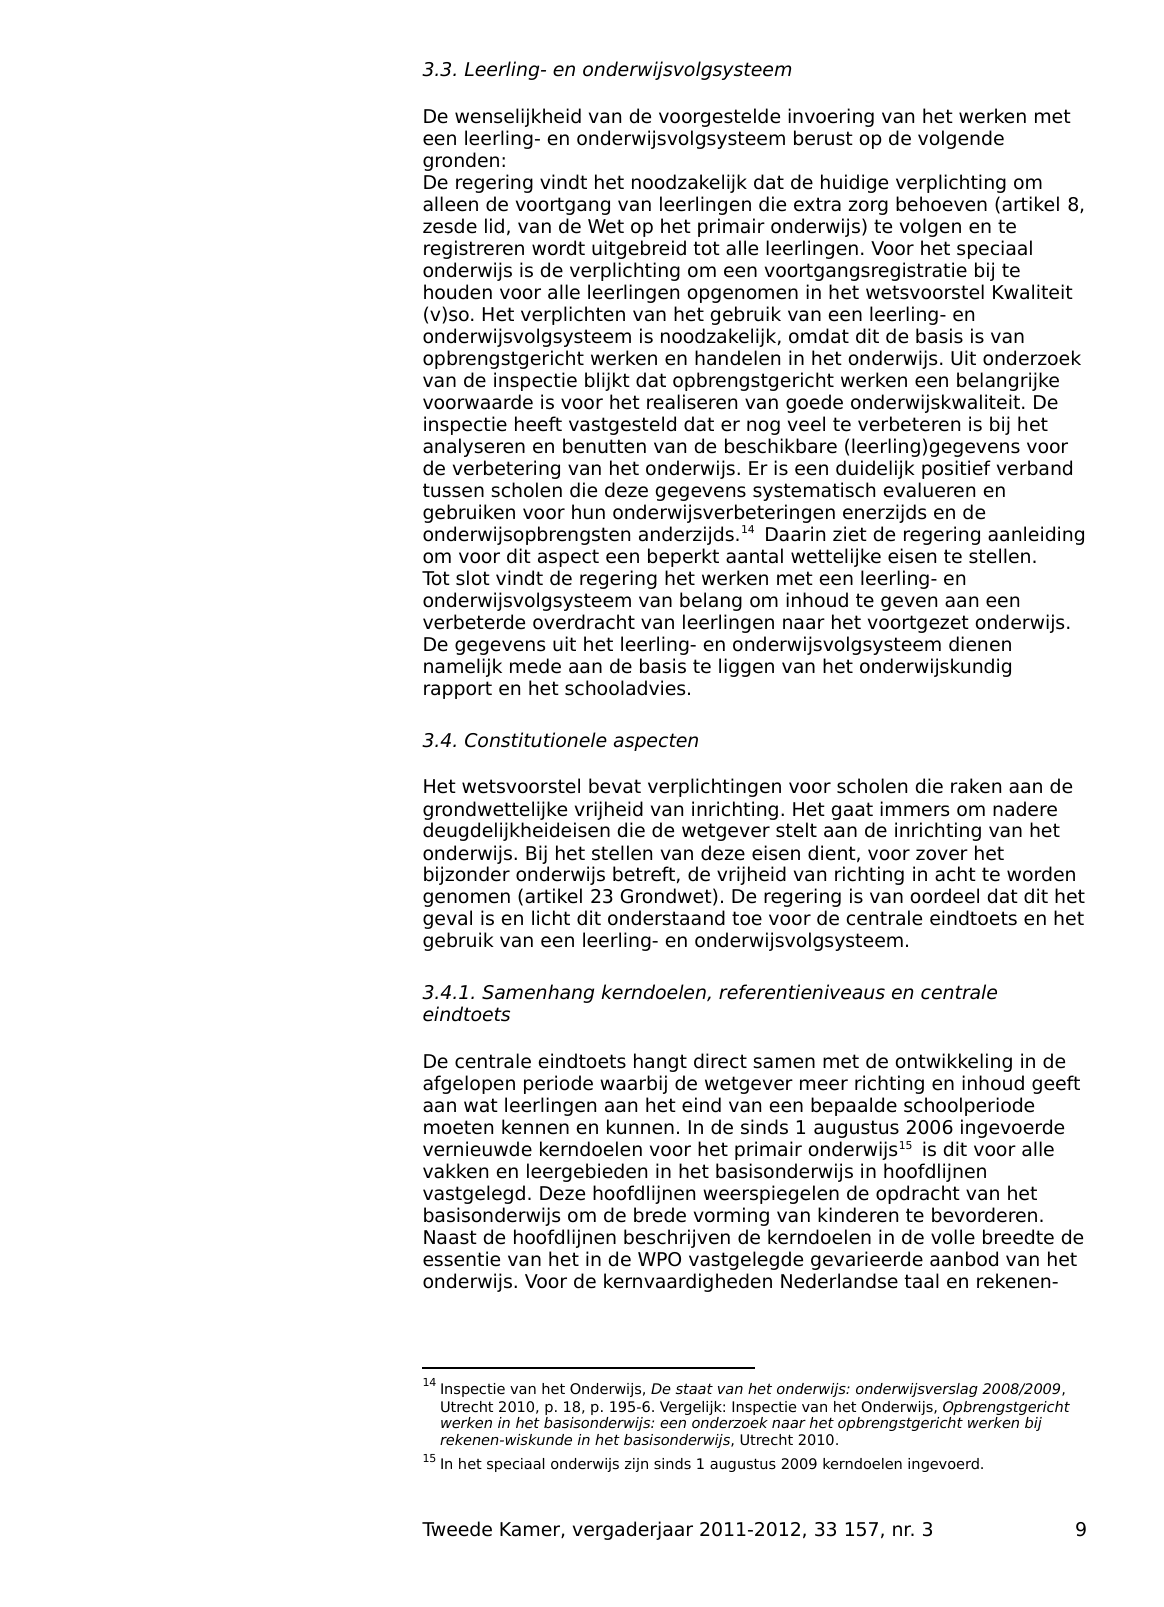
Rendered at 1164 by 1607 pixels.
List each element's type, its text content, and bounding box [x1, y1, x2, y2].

text Inspectie van het Onderwijs, De staat van het onderwijs: onderwijsverslag 2008/2009, Utrecht 2010, p. 18, p. 195-6. Vergelijk: Inspectie van het Onderwijs, Opbrengstgericht werken in het basisonderwijs: een onderzoek naar het opbrengstgericht werken bij rekenen-wiskunde in het basisonderwijs, Utrecht 2010. [422, 1377, 1087, 1449]
subtitle 3.3. Leerling- en onderwijsvolgsysteem [422, 59, 1087, 81]
text De wenselijkheid van de voorgestelde invoering van het werken met een leerling- en onderwijsvolgsysteem berust op de volgende gronden: [422, 106, 1087, 172]
text Het wetsvoorstel bevat verplichtingen voor scholen die raken aan de grondwettelijke vrijheid van inrichting. Het gaat immers om nadere deugdelijkheideisen die de wetgever stelt aan de inrichting van het onderwijs. Bij het stellen van deze eisen dient, voor zover het bijzonder onderwijs betreft, de vrijheid van richting in acht te worden genomen (artikel 23 Grondwet). De regering is van oordeel dat dit het geval is en licht dit onderstaand toe voor de centrale eindtoets en het gebruik van een leerling- en onderwijsvolgsysteem. [422, 776, 1087, 952]
text De regering vindt het noodzakelijk dat de huidige verplichting om alleen de voortgang van leerlingen die extra zorg behoeven (artikel 8, zesde lid, van de Wet op het primair onderwijs) te volgen en te registreren wordt uitgebreid tot alle leerlingen. Voor het speciaal onderwijs is de verplichting om een voortgangsregistratie bij te houden voor alle leerlingen opgenomen in het wetsvoorstel Kwaliteit (v)so. Het verplichten van het gebruik van een leerling- en onderwijsvolgsysteem is noodzakelijk, omdat dit de basis is van opbrengstgericht werken en handelen in het onderwijs. Uit onderzoek van de inspectie blijkt dat opbrengstgericht werken een belangrijke voorwaarde is voor het realiseren van goede onderwijskwaliteit. De inspectie heeft vastgesteld dat er nog veel te verbeteren is bij het analyseren en benutten van de beschikbare (leerling)gegevens voor de verbetering van het onderwijs. Er is een duidelijk positief verband tussen scholen die deze gegevens systematisch evalueren en gebruiken voor hun onderwijsverbeteringen enerzijds en de onderwijsopbrengsten anderzijds. Daarin ziet de regering aanleiding om voor dit aspect een beperkt aantal wettelijke eisen te stellen. [422, 172, 1087, 568]
text Tot slot vindt de regering het werken met een leerling- en onderwijsvolgsysteem van belang om inhoud te geven aan een verbeterde overdracht van leerlingen naar het voortgezet onderwijs. De gegevens uit het leerling- en onderwijsvolgsysteem dienen namelijk mede aan de basis te liggen van het onderwijskundig rapport en het schooladvies. [422, 568, 1087, 699]
text In het speciaal onderwijs zijn sinds 1 augustus 2009 kerndoelen ingevoerd. [422, 1452, 1087, 1474]
subtitle 3.4. Constitutionele aspecten [422, 729, 1087, 751]
text De centrale eindtoets hangt direct samen met de ontwikkeling in de afgelopen periode waarbij de wetgever meer richting en inhoud geeft aan wat leerlingen aan het eind van een bepaalde schoolperiode moeten kennen en kunnen. In de sinds 1 augustus 2006 ingevoerde vernieuwde kerndoelen voor het primair onderwijs is dit voor alle vakken en leergebieden in het basisonderwijs in hoofdlijnen vastgelegd. Deze hoofdlijnen weerspiegelen de opdracht van het basisonderwijs om de brede vorming van kinderen te bevorderen. Naast de hoofdlijnen beschrijven de kerndoelen in de volle breedte de essentie van het in de WPO vastgelegde gevarieerde aanbod van het onderwijs. Voor de kernvaardigheden Nederlandse taal en rekenen- [422, 1051, 1087, 1293]
subtitle 3.4.1. Samenhang kerndoelen, referentieniveaus en centrale eindtoets [422, 982, 1087, 1026]
